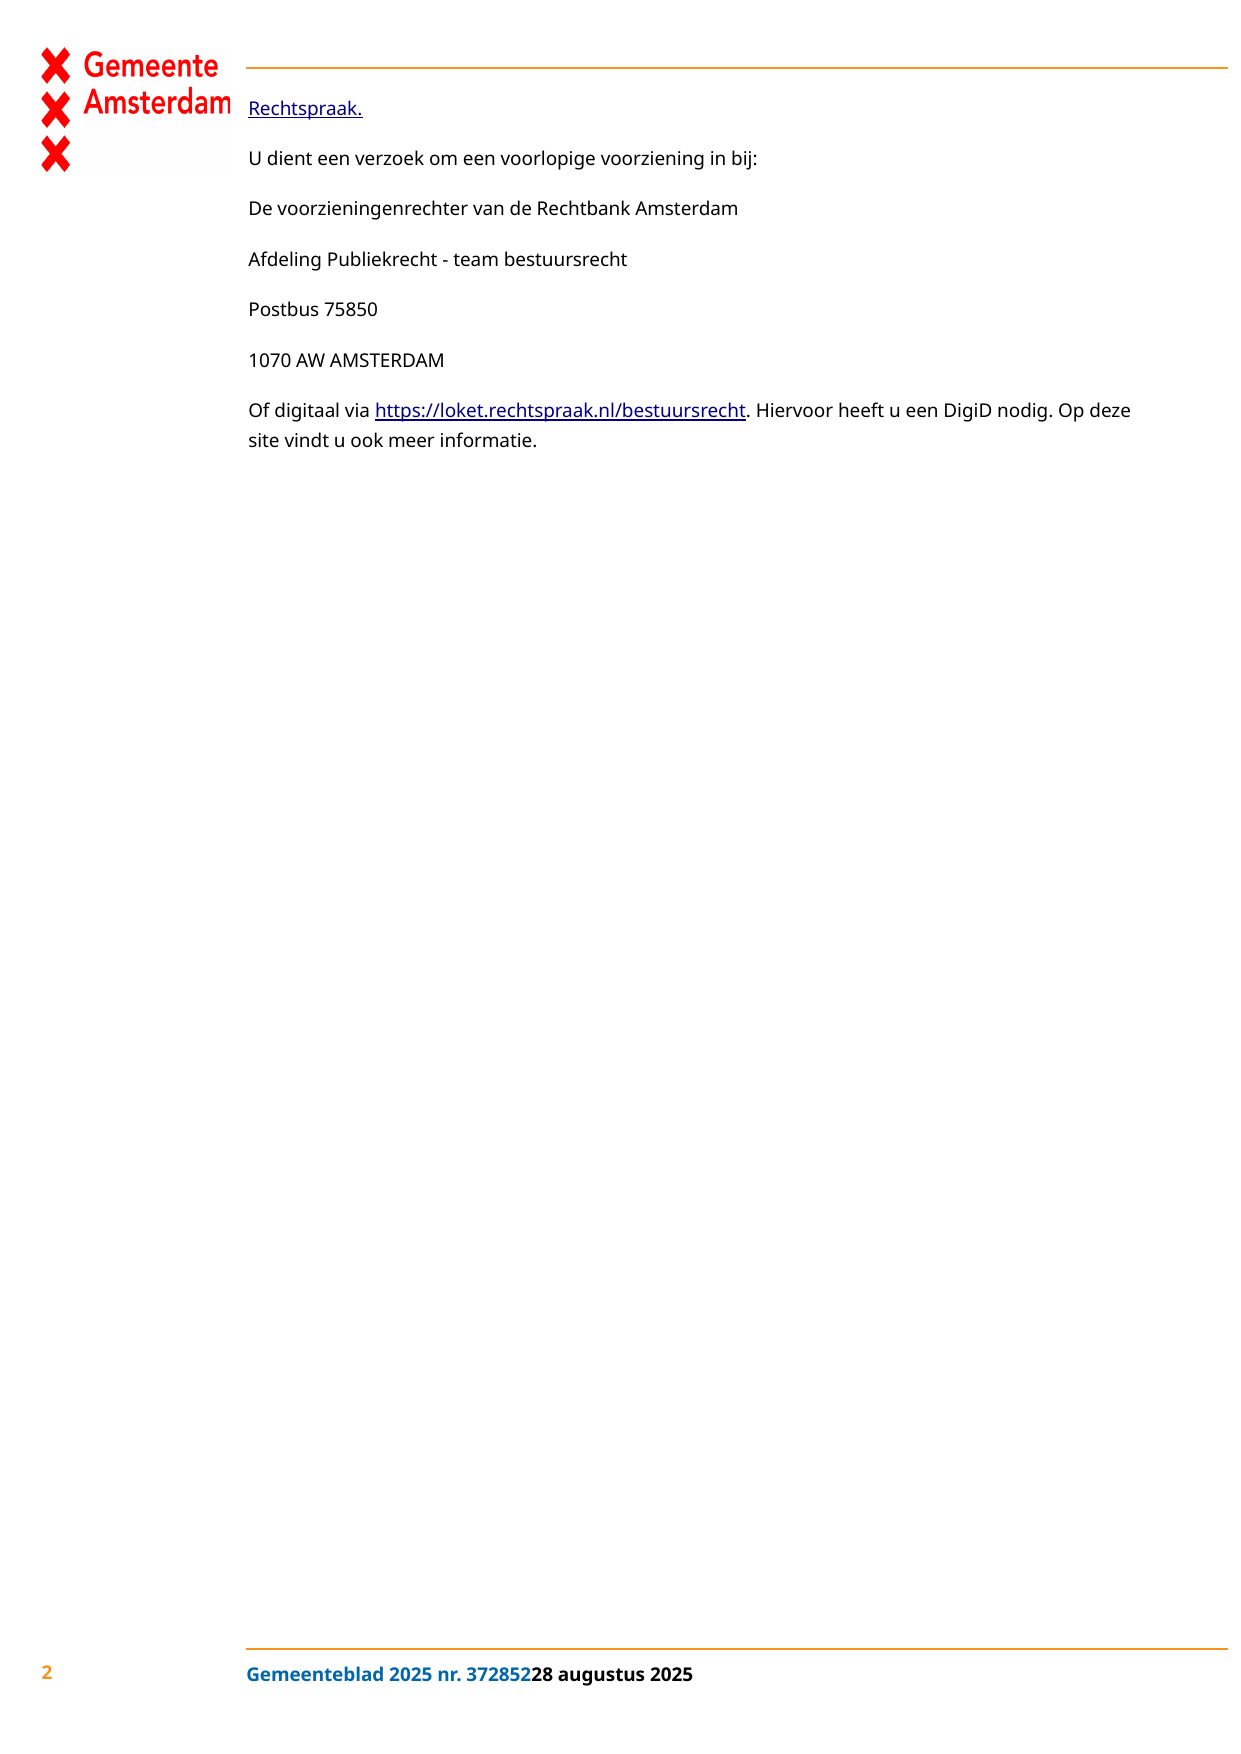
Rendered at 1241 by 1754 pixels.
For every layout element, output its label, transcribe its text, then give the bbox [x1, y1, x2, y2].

text Of digitaal via https://loket.rechtspraak.nl/bestuursrecht. Hiervoor heeft u een DigiD nodig. Op deze site vindt u ook meer informatie. [248, 397, 1152, 453]
text 1070 AW AMSTERDAM [248, 347, 1152, 373]
text U dient een verzoek om een voorlopige voorziening in bij: [248, 145, 1152, 171]
text Afdeling Publiekrecht - team bestuursrecht [248, 246, 1152, 272]
picture [41, 47, 231, 172]
text Postbus 75850 [248, 296, 1152, 322]
text De voorzieningenrechter van de Rechtbank Amsterdam [248, 196, 1152, 221]
text Rechtspraak. [248, 95, 1152, 121]
